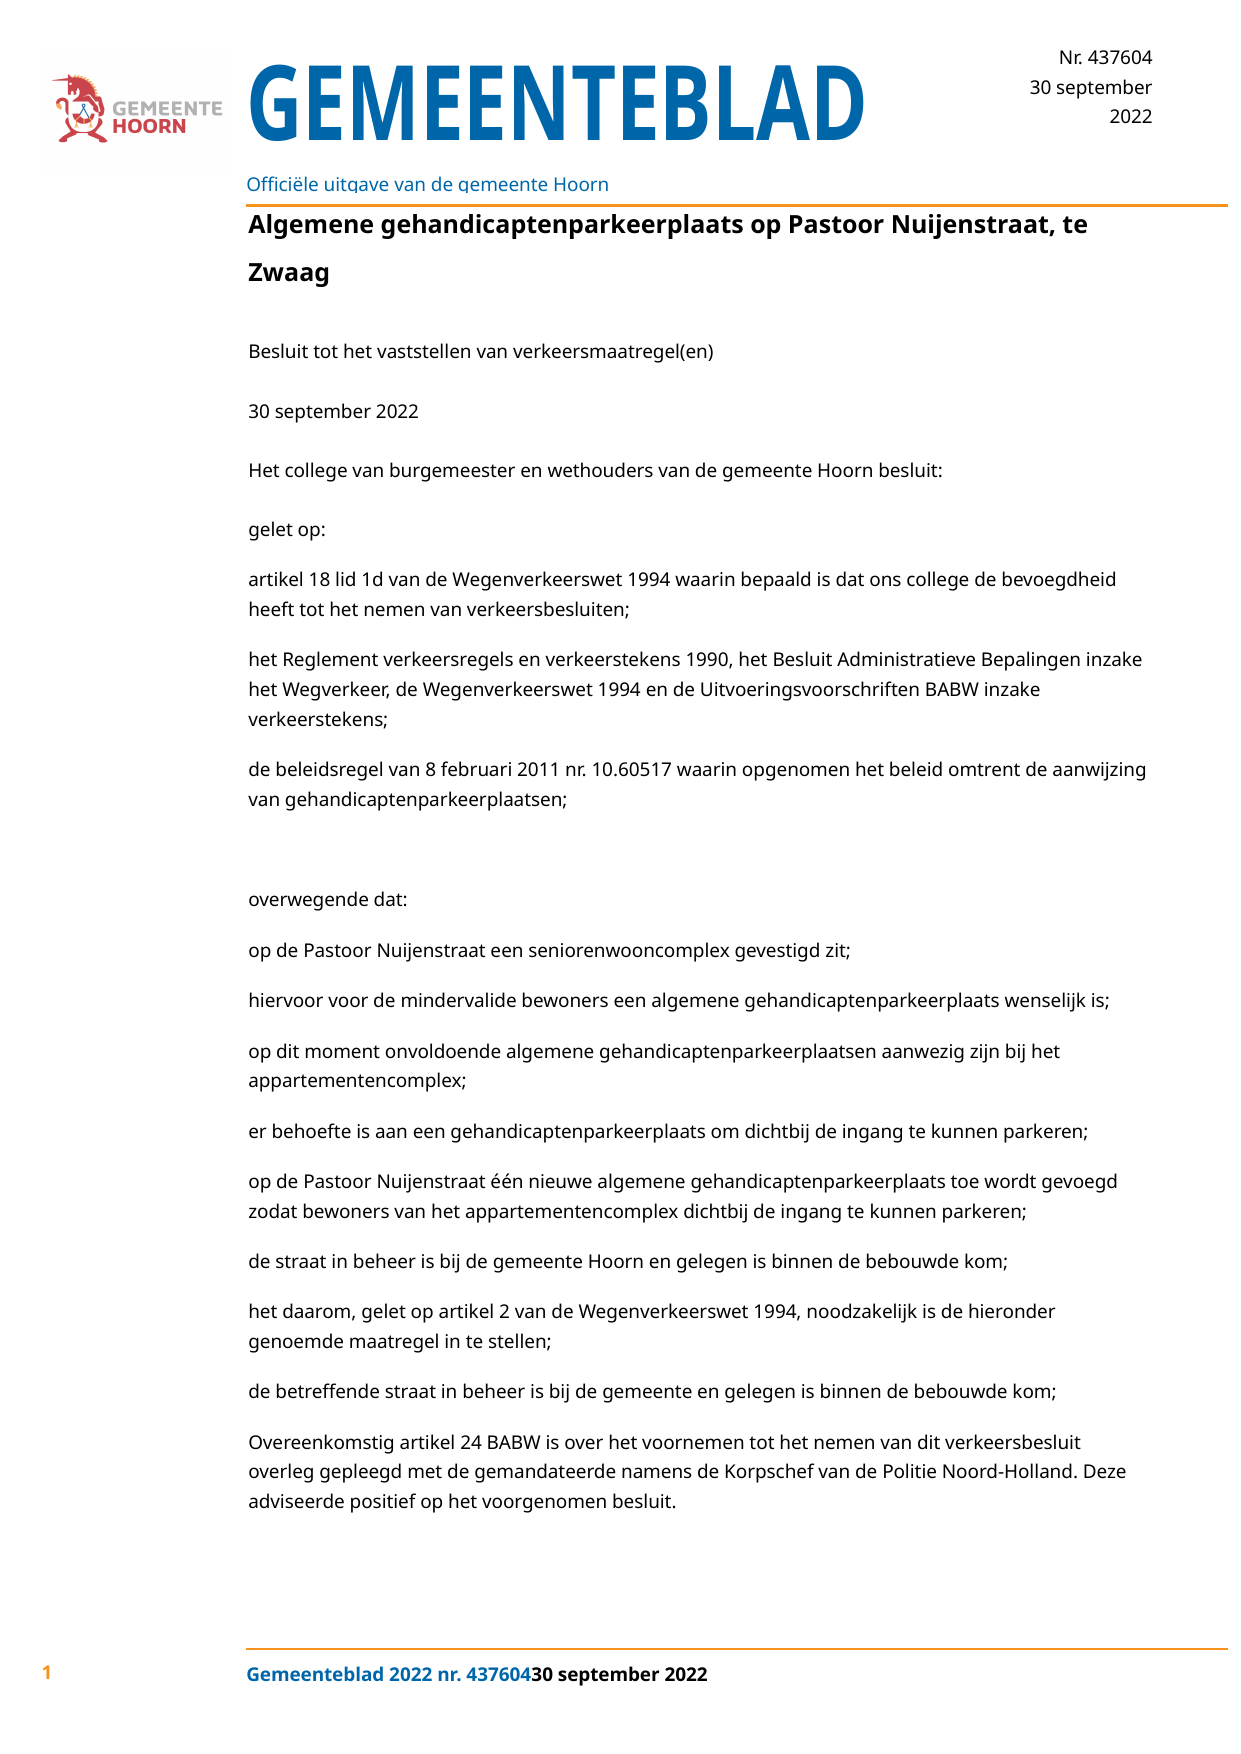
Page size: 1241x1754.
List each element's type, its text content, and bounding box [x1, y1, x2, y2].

text op dit moment onvoldoende algemene gehandicaptenparkeerplaatsen aanwezig zijn bij het appartementencomplex; [248, 1038, 1152, 1093]
text het daarom, gelet op artikel 2 van de Wegenverkeerswet 1994, noodzakelijk is de hieronder genoemde maatregel in te stellen; [248, 1299, 1152, 1354]
text de betreffende straat in beheer is bij de gemeente en gelegen is binnen de bebouwde kom; [248, 1379, 1152, 1404]
text gelet op: [248, 516, 1152, 542]
text het Reglement verkeersregels en verkeerstekens 1990, het Besluit Administratieve Bepalingen inzake het Wegverkeer, de Wegenverkeerswet 1994 en de Uitvoeringsvoorschriften BABW inzake verkeerstekens; [248, 647, 1152, 731]
text Het college van burgemeester en wethouders van de gemeente Hoorn besluit: [248, 457, 1152, 483]
text Overeenkomstig artikel 24 BABW is over het voornemen tot het nemen van dit verkeersbesluit overleg gepleegd met de gemandateerde namens de Korpschef van de Politie Noord-Holland. Deze adviseerde positief op het voorgenomen besluit. [248, 1429, 1152, 1514]
text Besluit tot het vaststellen van verkeersmaatregel(en) [248, 339, 1152, 364]
text de straat in beheer is bij de gemeente Hoorn en gelegen is binnen de bebouwde kom; [248, 1248, 1152, 1274]
text Algemene gehandicaptenparkeerplaats op Pastoor Nuijenstraat, te Zwaag [248, 207, 1152, 288]
text op de Pastoor Nuijenstraat één nieuwe algemene gehandicaptenparkeerplaats toe wordt gevoegd zodat bewoners van het appartementencomplex dichtbij de ingang te kunnen parkeren; [248, 1168, 1152, 1223]
text op de Pastoor Nuijenstraat een seniorenwooncomplex gevestigd zit; [248, 937, 1152, 963]
text 30 september 2022 [248, 398, 1152, 423]
text hiervoor voor de mindervalide bewoners een algemene gehandicaptenparkeerplaats wenselijk is; [248, 987, 1152, 1013]
text er behoefte is aan een gehandicaptenparkeerplaats om dichtbij de ingang te kunnen parkeren; [248, 1118, 1152, 1143]
picture [41, 47, 231, 172]
text artikel 18 lid 1d van de Wegenverkeerswet 1994 waarin bepaald is dat ons college de bevoegdheid heeft tot het nemen van verkeersbesluiten; [248, 567, 1152, 622]
text overwegende dat: [248, 887, 1152, 912]
text de beleidsregel van 8 februari 2011 nr. 10.60517 waarin opgenomen het beleid omtrent de aanwijzing van gehandicaptenparkeerplaatsen; [248, 756, 1152, 811]
